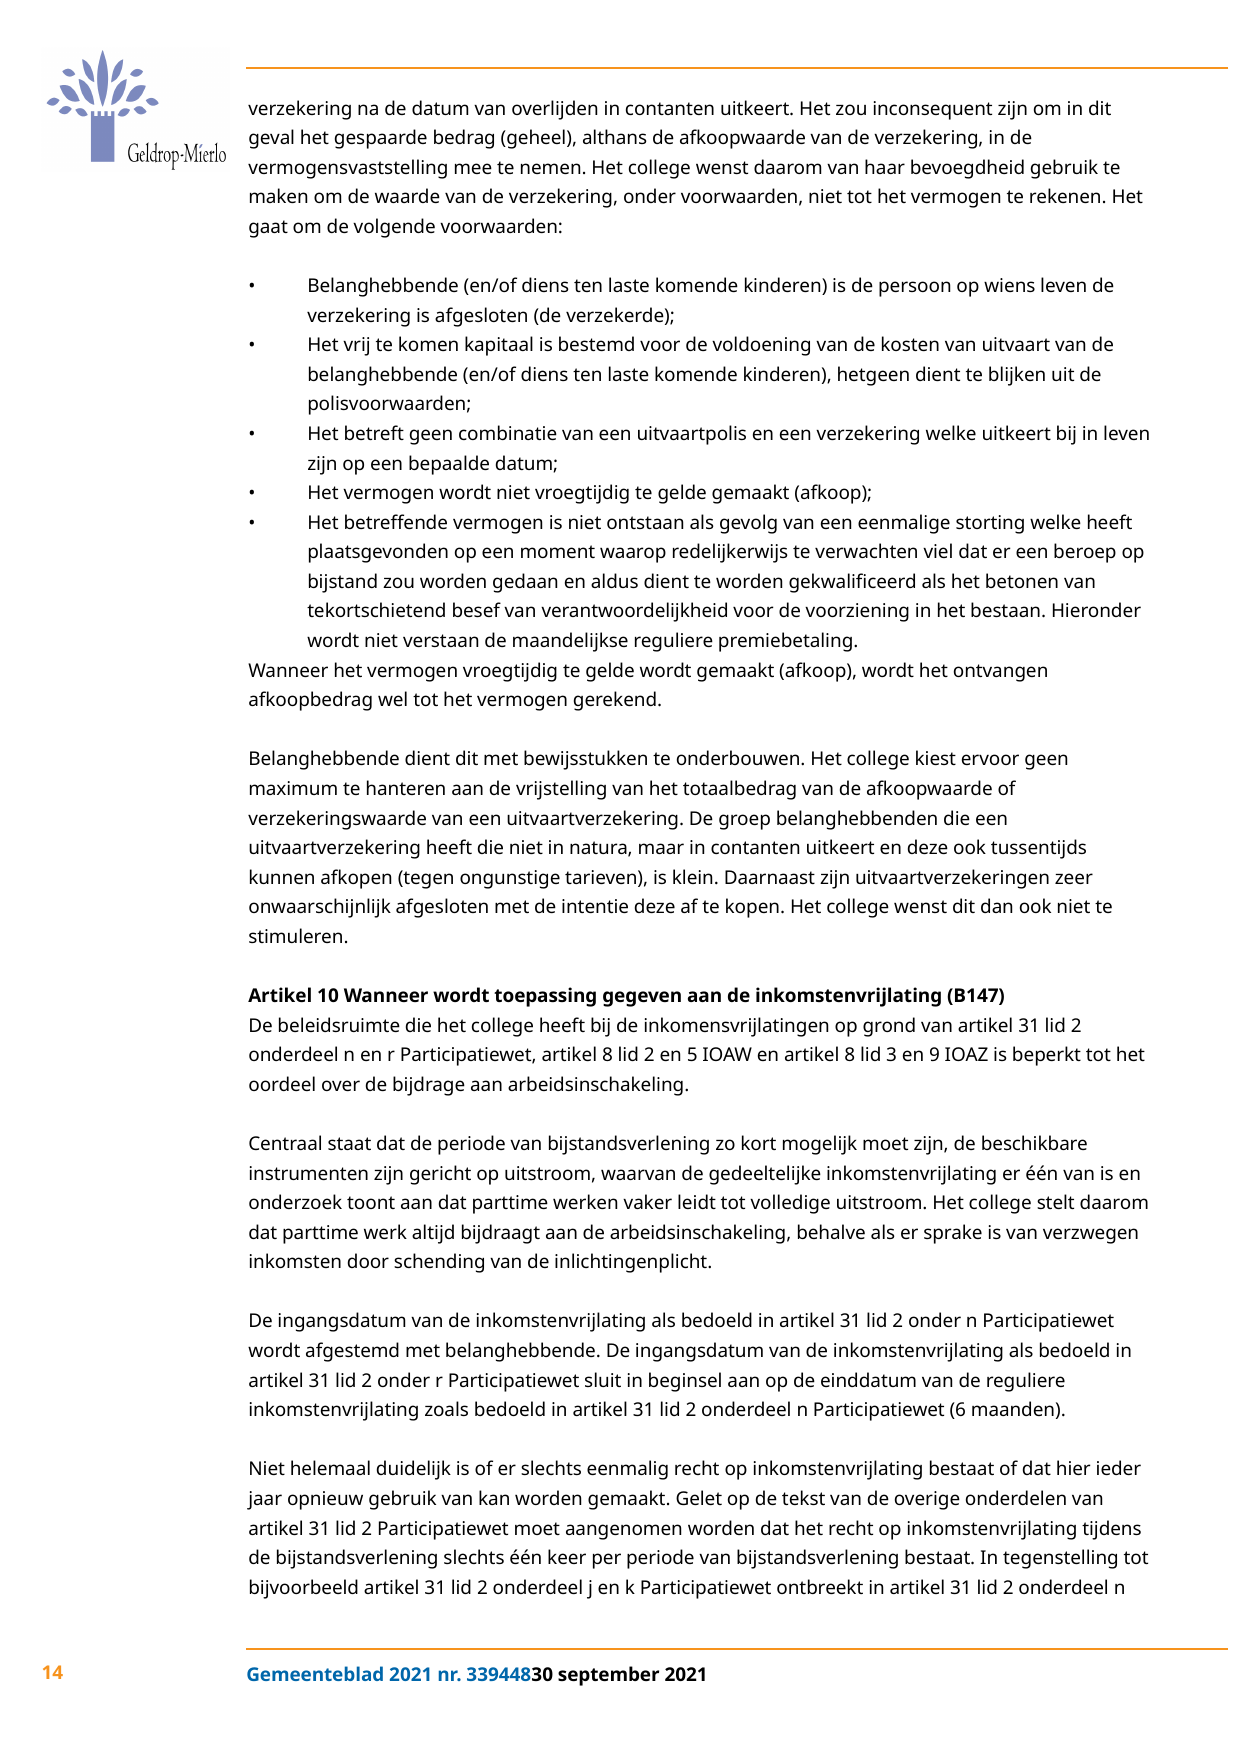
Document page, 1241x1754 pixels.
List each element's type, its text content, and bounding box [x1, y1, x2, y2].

text Belanghebbende dient dit met bewijsstukken te onderbouwen. Het college kiest ervoor geen maximum te hanteren aan de vrijstelling van het totaalbedrag van de afkoopwaarde of verzekeringswaarde van een uitvaartverzekering. De groep belanghebbenden die een uitvaartverzekering heeft die niet in natura, maar in contanten uitkeert en deze ook tussentijds kunnen afkopen (tegen ongunstige tarieven), is klein. Daarnaast zijn uitvaartverzekeringen zeer onwaarschijnlijk afgesloten met de intentie deze af te kopen. Het college wenst dit dan ook niet te stimuleren. [248, 746, 1152, 949]
list Belanghebbende (en/of diens ten laste komende kinderen) is de persoon op wiens leven de verzekering is afgesloten (de verzekerde); [248, 272, 1152, 328]
list Het vrij te komen kapitaal is bestemd voor de voldoening van de kosten van uitvaart van de belanghebbende (en/of diens ten laste komende kinderen), hetgeen dient te blijken uit de polisvoorwaarden; [248, 331, 1152, 416]
text Niet helemaal duidelijk is of er slechts eenmalig recht op inkomstenvrijlating bestaat of dat hier ieder jaar opnieuw gebruik van kan worden gemaakt. Gelet op de tekst van de overige onderdelen van artikel 31 lid 2 Participatiewet moet aangenomen worden dat het recht op inkomstenvrijlating tijdens de bijstandsverlening slechts één keer per periode van bijstandsverlening bestaat. In tegenstelling tot bijvoorbeeld artikel 31 lid 2 onderdeel j en k Participatiewet ontbreekt in artikel 31 lid 2 onderdeel n [248, 1456, 1152, 1600]
text Artikel 10 Wanneer wordt toepassing gegeven aan de inkomstenvrijlating (B147) [248, 982, 1152, 1008]
list Het vermogen wordt niet vroegtijdig te gelde gemaakt (afkoop); [248, 479, 1152, 505]
list Het betreft geen combinatie van een uitvaartpolis en een verzekering welke uitkeert bij in leven zijn op een bepaalde datum; [248, 420, 1152, 476]
picture [41, 47, 231, 172]
text De ingangsdatum van de inkomstenvrijlating als bedoeld in artikel 31 lid 2 onder n Participatiewet wordt afgestemd met belanghebbende. De ingangsdatum van de inkomstenvrijlating als bedoeld in artikel 31 lid 2 onder r Participatiewet sluit in beginsel aan op de einddatum van de reguliere inkomstenvrijlating zoals bedoeld in artikel 31 lid 2 onderdeel n Participatiewet (6 maanden). [248, 1308, 1152, 1422]
text Wanneer het vermogen vroegtijdig te gelde wordt gemaakt (afkoop), wordt het ontvangen afkoopbedrag wel tot het vermogen gerekend. [248, 657, 1152, 712]
text Centraal staat dat de periode van bijstandsverlening zo kort mogelijk moet zijn, de beschikbare instrumenten zijn gericht op uitstroom, waarvan de gedeeltelijke inkomstenvrijlating er één van is en onderzoek toont aan dat parttime werken vaker leidt tot volledige uitstroom. Het college stelt daarom dat parttime werk altijd bijdraagt aan de arbeidsinschakeling, behalve als er sprake is van verzwegen inkomsten door schending van de inlichtingenplicht. [248, 1130, 1152, 1274]
list Het betreffende vermogen is niet ontstaan als gevolg van een eenmalige storting welke heeft plaatsgevonden op een moment waarop redelijkerwijs te verwachten viel dat er een beroep op bijstand zou worden gedaan en aldus dient te worden gekwalificeerd als het betonen van tekortschietend besef van verantwoordelijkheid voor de voorziening in het bestaan. Hieronder wordt niet verstaan de maandelijkse reguliere premiebetaling. [248, 509, 1152, 653]
text verzekering na de datum van overlijden in contanten uitkeert. Het zou inconsequent zijn om in dit geval het gespaarde bedrag (geheel), althans de afkoopwaarde van de verzekering, in de vermogensvaststelling mee te nemen. Het college wenst daarom van haar bevoegdheid gebruik te maken om de waarde van de verzekering, onder voorwaarden, niet tot het vermogen te rekenen. Het gaat om de volgende voorwaarden: [248, 95, 1152, 239]
text De beleidsruimte die het college heeft bij de inkomensvrijlatingen op grond van artikel 31 lid 2 onderdeel n en r Participatiewet, artikel 8 lid 2 en 5 IOAW en artikel 8 lid 3 en 9 IOAZ is beperkt tot het oordeel over de bijdrage aan arbeidsinschakeling. [248, 1012, 1152, 1097]
